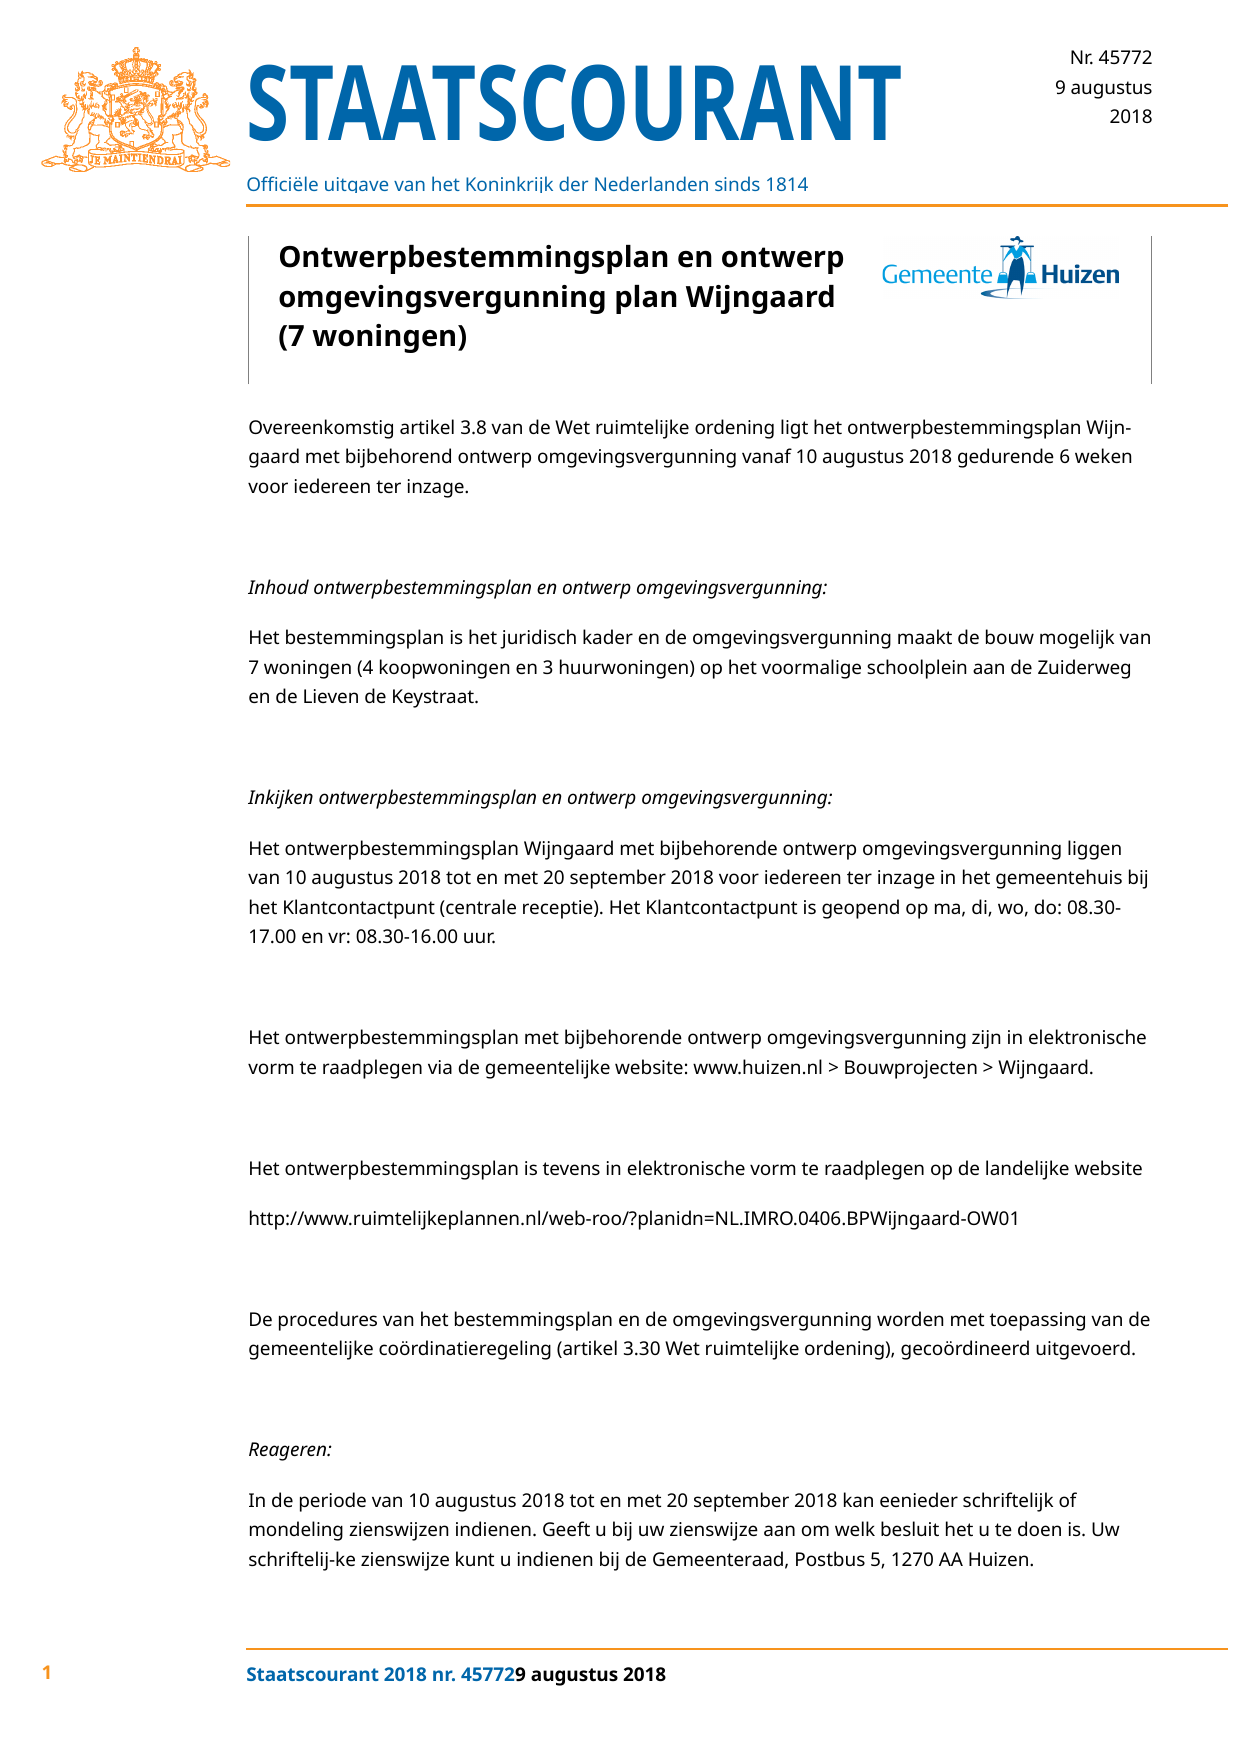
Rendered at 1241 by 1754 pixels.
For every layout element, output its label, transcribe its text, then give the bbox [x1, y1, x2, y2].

picture [882, 236, 1119, 299]
text Overeenkomstig artikel 3.8 van de Wet ruimtelijke ordening ligt het ontwerpbestemmingsplan Wijn-gaard met bijbehorend ontwerp omgevingsvergunning vanaf 10 augustus 2018 gedurende 6 weken voor iedereen ter inzage. [248, 414, 1152, 499]
text In de periode van 10 augustus 2018 tot en met 20 september 2018 kan eenieder schriftelijk of mondeling zienswijzen indienen. Geeft u bij uw zienswijze aan om welk besluit het u te doen is. Uw schriftelij-ke zienswijze kunt u indienen bij de Gemeenteraad, Postbus 5, 1270 AA Huizen. [248, 1487, 1152, 1572]
text Het bestemmingsplan is het juridisch kader en de omgevingsvergunning maakt de bouw mogelijk van 7 woningen (4 koopwoningen en 3 huurwoningen) op het voormalige schoolplein aan de Zuiderweg en de Lieven de Keystraat. [248, 624, 1152, 709]
text Het ontwerpbestemmingsplan met bijbehorende ontwerp omgevingsvergunning zijn in elektronische vorm te raadplegen via de gemeentelijke website: www.huizen.nl > Bouwprojecten > Wijngaard. [248, 1024, 1152, 1080]
table_header [850, 236, 1151, 384]
text http://www.ruimtelijkeplannen.nl/web-roo/?planidn=NL.IMRO.0406.BPWijngaard-OW01 [248, 1205, 1152, 1231]
picture [41, 47, 231, 172]
text Inhoud ontwerpbestemmingsplan en ontwerp omgevingsvergunning: [248, 574, 1152, 600]
text Inkijken ontwerpbestemmingsplan en ontwerp omgevingsvergunning: [248, 784, 1152, 810]
text De procedures van het bestemmingsplan en de omgevingsvergunning worden met toepassing van de gemeentelijke coördinatieregeling (artikel 3.30 Wet ruimtelijke ordening), gecoördineerd uitgevoerd. [248, 1306, 1152, 1361]
text Het ontwerpbestemmingsplan is tevens in elektronische vorm te raadplegen op de landelijke website [248, 1155, 1152, 1181]
table_header Ontwerpbestemmingsplan en ontwerp omgevingsvergunning plan Wijngaard (7 woningen) [249, 236, 850, 384]
text Reageren: [248, 1436, 1152, 1462]
text Het ontwerpbestemmingsplan Wijngaard met bijbehorende ontwerp omgevingsvergunning liggen van 10 augustus 2018 tot en met 20 september 2018 voor iedereen ter inzage in het gemeentehuis bij het Klantcontactpunt (centrale receptie). Het Klantcontactpunt is geopend op ma, di, wo, do: 08.30-17.00 en vr: 08.30-16.00 uur. [248, 835, 1152, 949]
